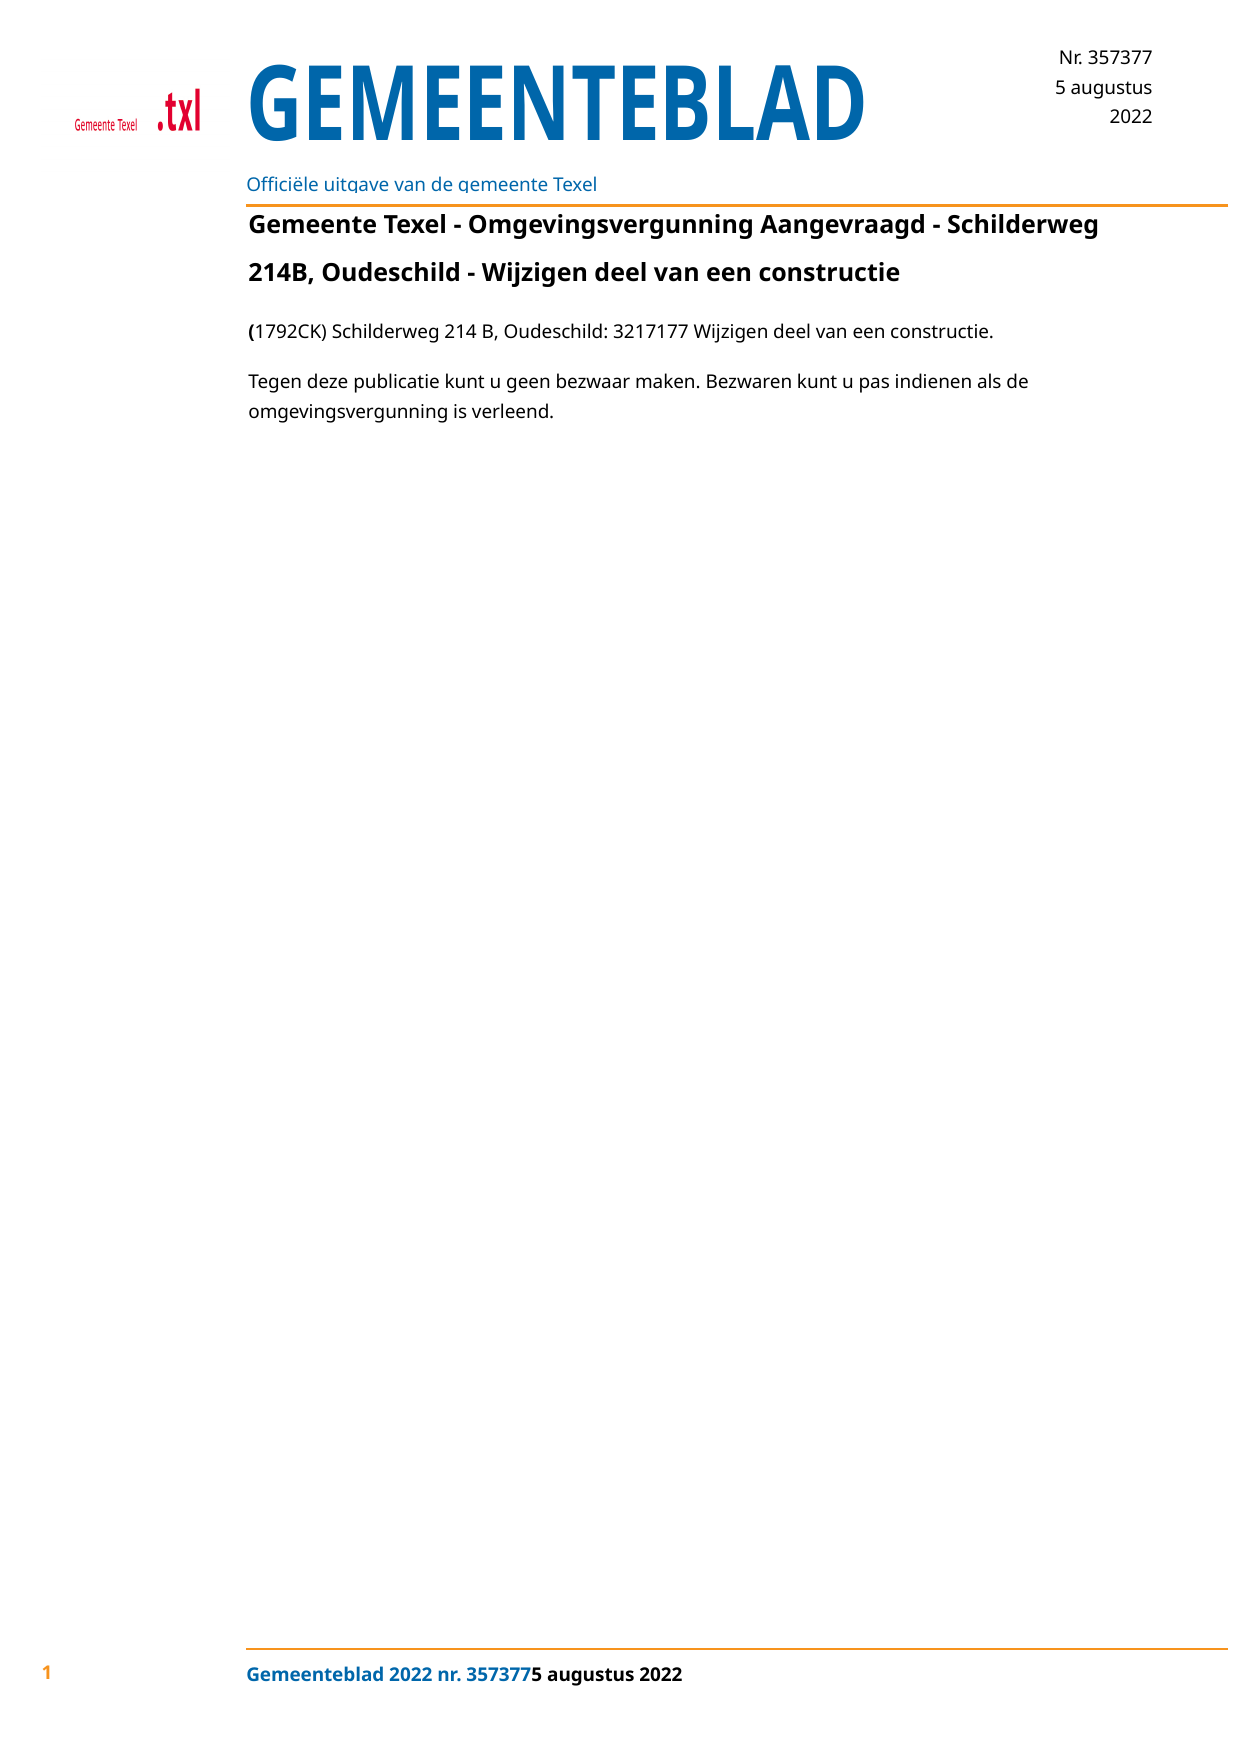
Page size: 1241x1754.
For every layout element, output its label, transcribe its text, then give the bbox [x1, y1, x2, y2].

text (1792CK) Schilderweg 214 B, Oudeschild: 3217177 Wijzigen deel van een constructie. [248, 318, 1152, 344]
picture [41, 47, 231, 172]
text Tegen deze publicatie kunt u geen bezwaar maken. Bezwaren kunt u pas indienen als de omgevingsvergunning is verleend. [248, 368, 1152, 424]
text Gemeente Texel - Omgevingsvergunning Aangevraagd - Schilderweg 214B, Oudeschild - Wijzigen deel van een constructie [248, 207, 1152, 288]
